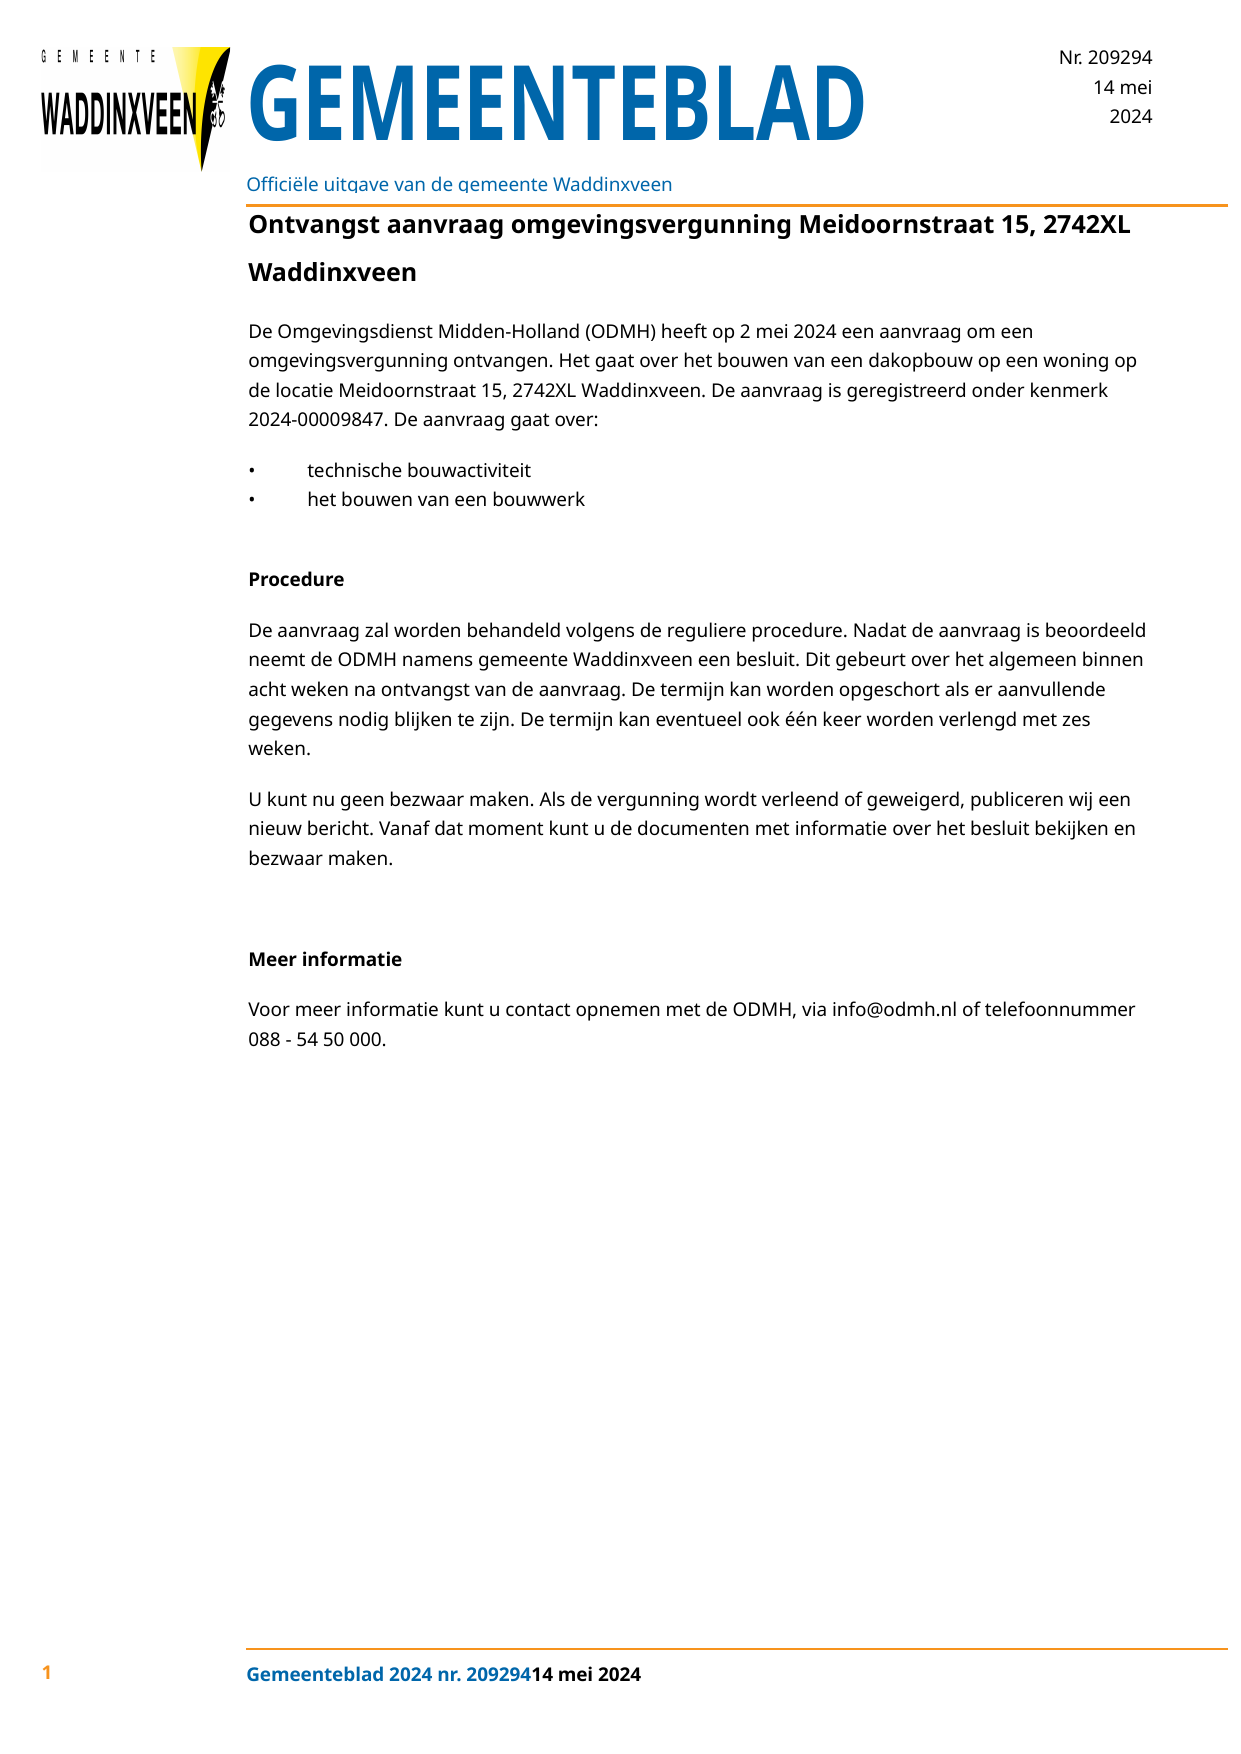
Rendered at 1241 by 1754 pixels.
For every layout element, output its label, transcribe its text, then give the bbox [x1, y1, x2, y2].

text De Omgevingsdienst Midden-Holland (ODMH) heeft op 2 mei 2024 een aanvraag om een omgevingsvergunning ontvangen. Het gaat over het bouwen van een dakopbouw op een woning op de locatie Meidoornstraat 15, 2742XL Waddinxveen. De aanvraag is geregistreerd onder kenmerk 2024-00009847. De aanvraag gaat over: [248, 318, 1152, 432]
text Ontvangst aanvraag omgevingsvergunning Meidoornstraat 15, 2742XL Waddinxveen [248, 207, 1152, 288]
text De aanvraag zal worden behandeld volgens de reguliere procedure. Nadat de aanvraag is beoordeeld neemt de ODMH namens gemeente Waddinxveen een besluit. Dit gebeurt over het algemeen binnen acht weken na ontvangst van de aanvraag. De termijn kan worden opgeschort als er aanvullende gegevens nodig blijken te zijn. De termijn kan eventueel ook één keer worden verlengd met zes weken. [248, 617, 1152, 761]
list het bouwen van een bouwwerk [248, 487, 1152, 512]
text Voor meer informatie kunt u contact opnemen met de ODMH, via info@odmh.nl of telefoonnummer 088 - 54 50 000. [248, 996, 1152, 1052]
text U kunt nu geen bezwaar maken. Als de vergunning wordt verleend of geweigerd, publiceren wij een nieuw bericht. Vanaf dat moment kunt u de documenten met informatie over het besluit bekijken en bezwaar maken. [248, 786, 1152, 871]
text Meer informatie [248, 946, 1152, 972]
picture [41, 47, 231, 172]
list technische bouwactiviteit [248, 457, 1152, 483]
text Procedure [248, 567, 1152, 592]
